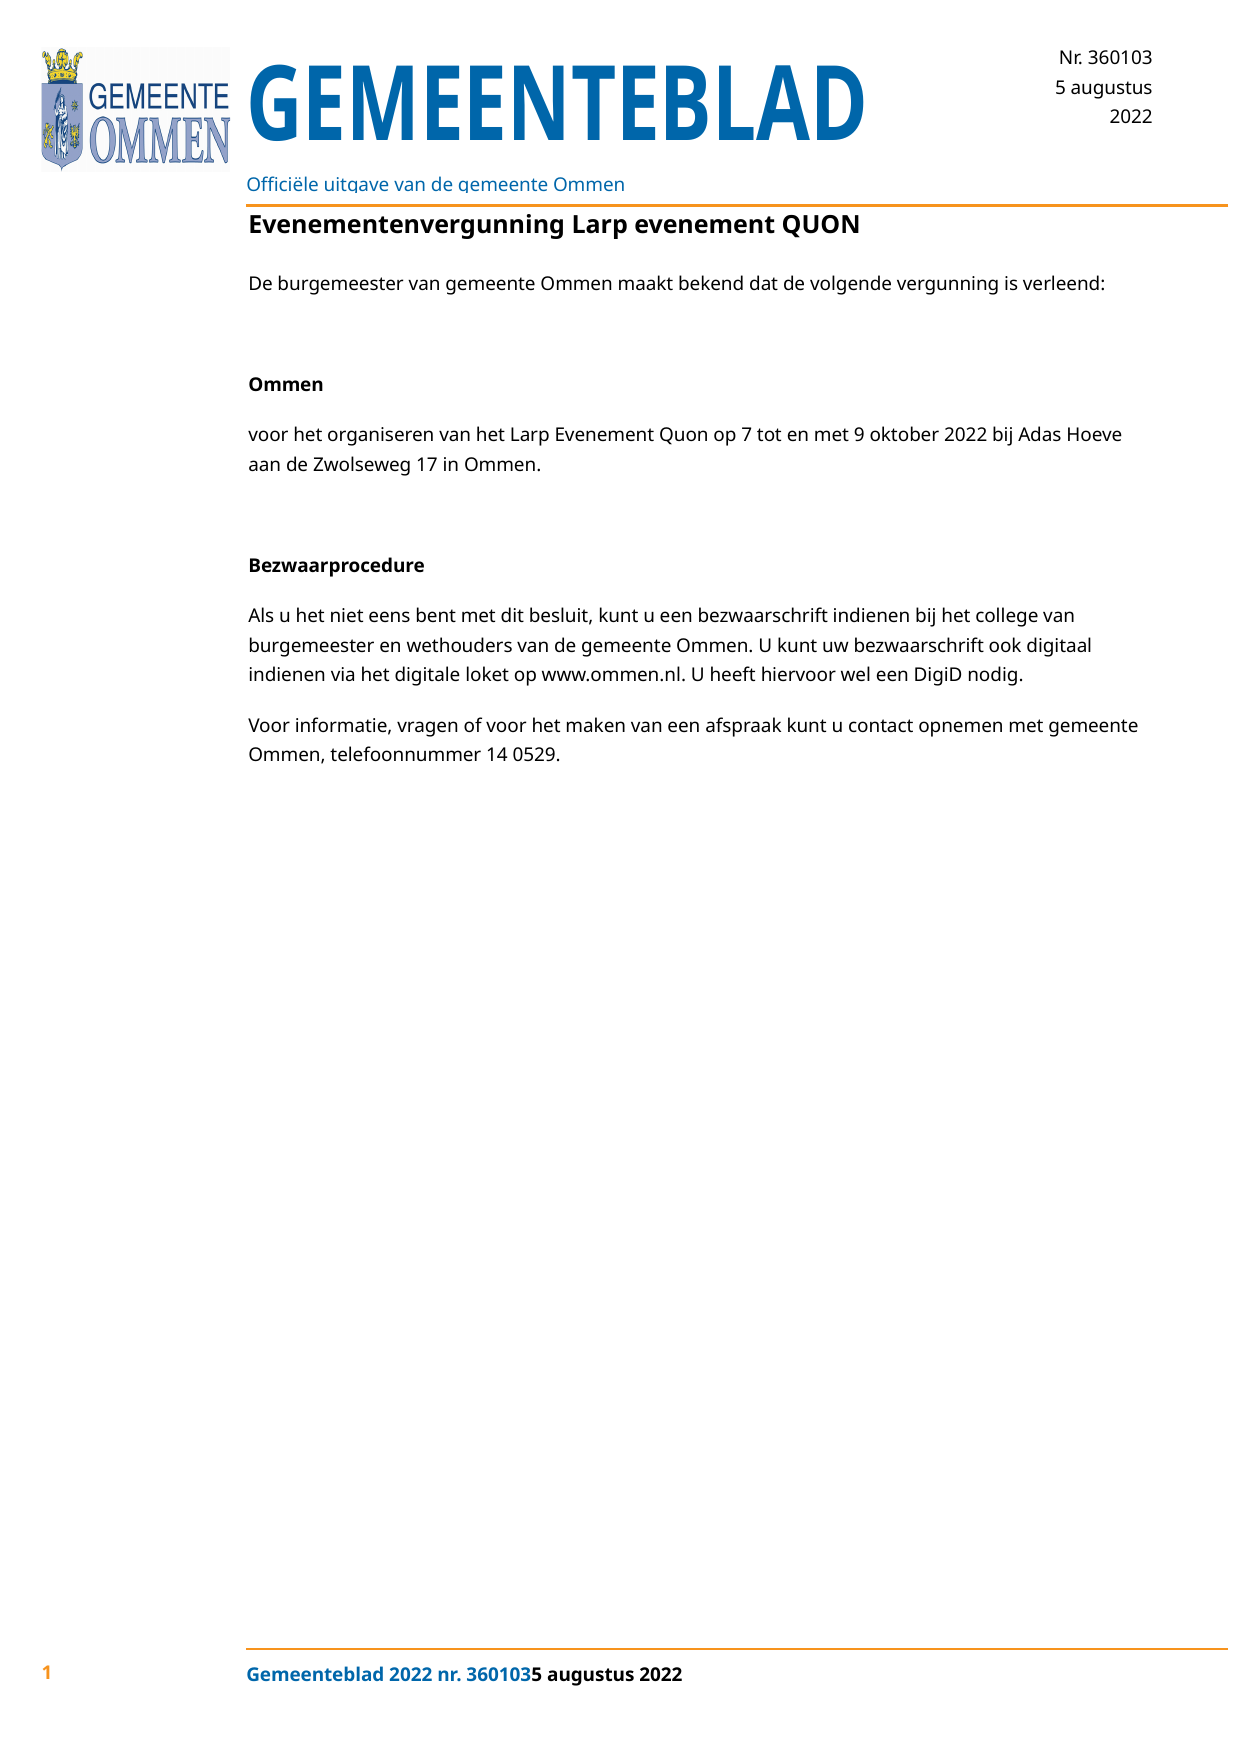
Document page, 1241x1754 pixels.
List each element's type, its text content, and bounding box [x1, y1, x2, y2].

text De burgemeester van gemeente Ommen maakt bekend dat de volgende vergunning is verleend: [248, 270, 1152, 296]
text Voor informatie, vragen of voor het maken van een afspraak kunt u contact opnemen met gemeente Ommen, telefoonnummer 14 0529. [248, 712, 1152, 767]
text voor het organiseren van het Larp Evenement Quon op 7 tot en met 9 oktober 2022 bij Adas Hoeve aan de Zwolseweg 17 in Ommen. [248, 422, 1152, 477]
text Als u het niet eens bent met dit besluit, kunt u een bezwaarschrift indienen bij het college van burgemeester en wethouders van de gemeente Ommen. U kunt uw bezwaarschrift ook digitaal indienen via het digitale loket op www.ommen.nl. U heeft hiervoor wel een DigiD nodig. [248, 602, 1152, 687]
text Bezwaarprocedure [248, 552, 1152, 578]
text Ommen [248, 371, 1152, 397]
text Evenementenvergunning Larp evenement QUON [248, 207, 1152, 241]
picture [41, 47, 231, 172]
